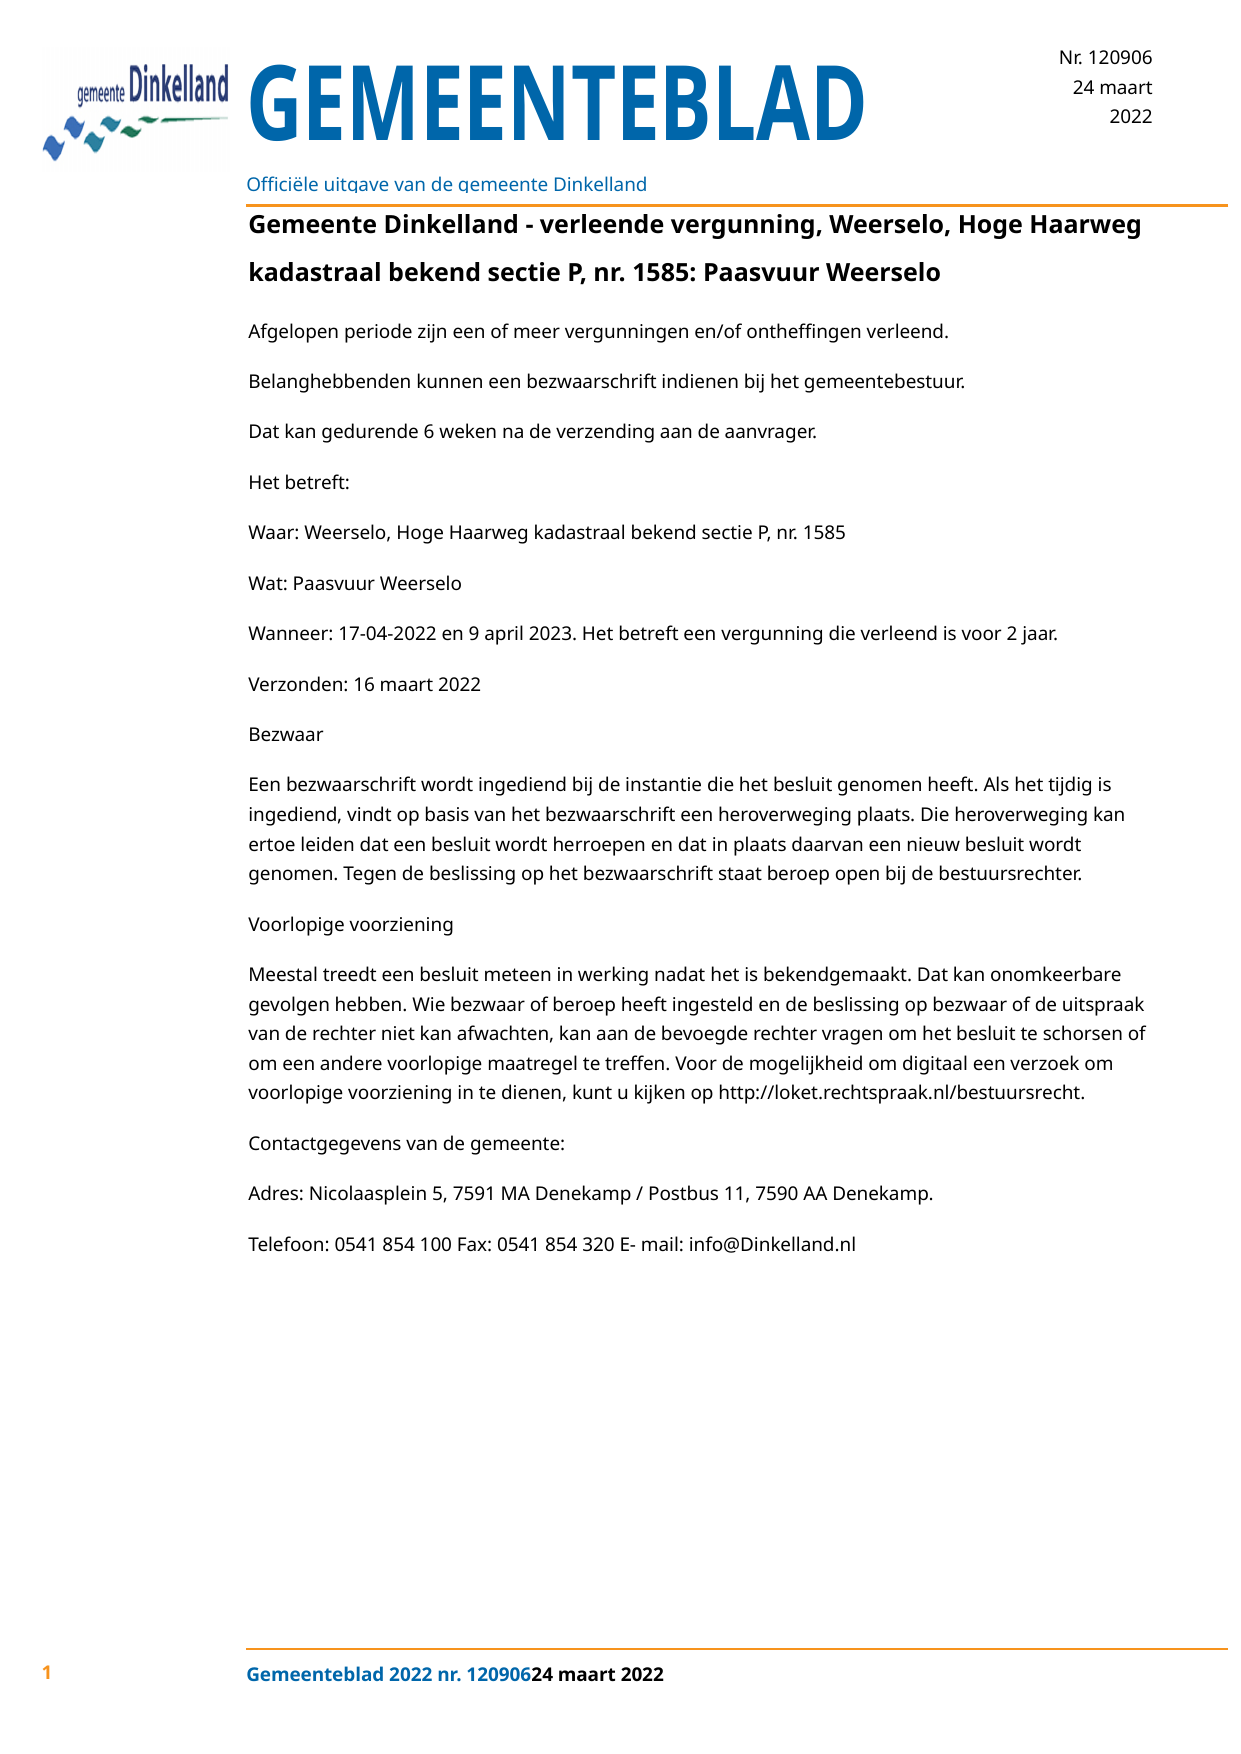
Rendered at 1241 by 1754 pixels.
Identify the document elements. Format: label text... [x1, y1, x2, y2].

text Belanghebbenden kunnen een bezwaarschrift indienen bij het gemeentebestuur. [248, 368, 1152, 394]
picture [41, 47, 231, 172]
text Het betreft: [248, 469, 1152, 495]
text Wat: Paasvuur Weerselo [248, 570, 1152, 596]
text Afgelopen periode zijn een of meer vergunningen en/of ontheffingen verleend. [248, 318, 1152, 344]
text Contactgegevens van de gemeente: [248, 1130, 1152, 1156]
text Telefoon: 0541 854 100 Fax: 0541 854 320 E- mail: info@Dinkelland.nl [248, 1231, 1152, 1257]
text Adres: Nicolaasplein 5, 7591 MA Denekamp / Postbus 11, 7590 AA Denekamp. [248, 1180, 1152, 1206]
text Dat kan gedurende 6 weken na de verzending aan de aanvrager. [248, 419, 1152, 444]
text Gemeente Dinkelland - verleende vergunning, Weerselo, Hoge Haarweg kadastraal bekend sectie P, nr. 1585: Paasvuur Weerselo [248, 207, 1152, 288]
text Verzonden: 16 maart 2022 [248, 671, 1152, 697]
text Een bezwaarschrift wordt ingediend bij de instantie die het besluit genomen heeft. Als het tijdig is ingediend, vindt op basis van het bezwaarschrift een heroverweging plaats. Die heroverweging kan ertoe leiden dat een besluit wordt herroepen en dat in plaats daarvan een nieuw besluit wordt genomen. Tegen de beslissing op het bezwaarschrift staat beroep open bij de bestuursrechter. [248, 772, 1152, 886]
text Waar: Weerselo, Hoge Haarweg kadastraal bekend sectie P, nr. 1585 [248, 519, 1152, 545]
text Voorlopige voorziening [248, 911, 1152, 937]
text Wanneer: 17-04-2022 en 9 april 2023. Het betreft een vergunning die verleend is voor 2 jaar. [248, 620, 1152, 646]
text Meestal treedt een besluit meteen in werking nadat het is bekendgemaakt. Dat kan onomkeerbare gevolgen hebben. Wie bezwaar of beroep heeft ingesteld en de beslissing op bezwaar of de uitspraak van de rechter niet kan afwachten, kan aan de bevoegde rechter vragen om het besluit te schorsen of om een andere voorlopige maatregel te treffen. Voor de mogelijkheid om digitaal een verzoek om voorlopige voorziening in te dienen, kunt u kijken op http://loket.rechtspraak.nl/bestuursrecht. [248, 961, 1152, 1105]
text Bezwaar [248, 721, 1152, 747]
